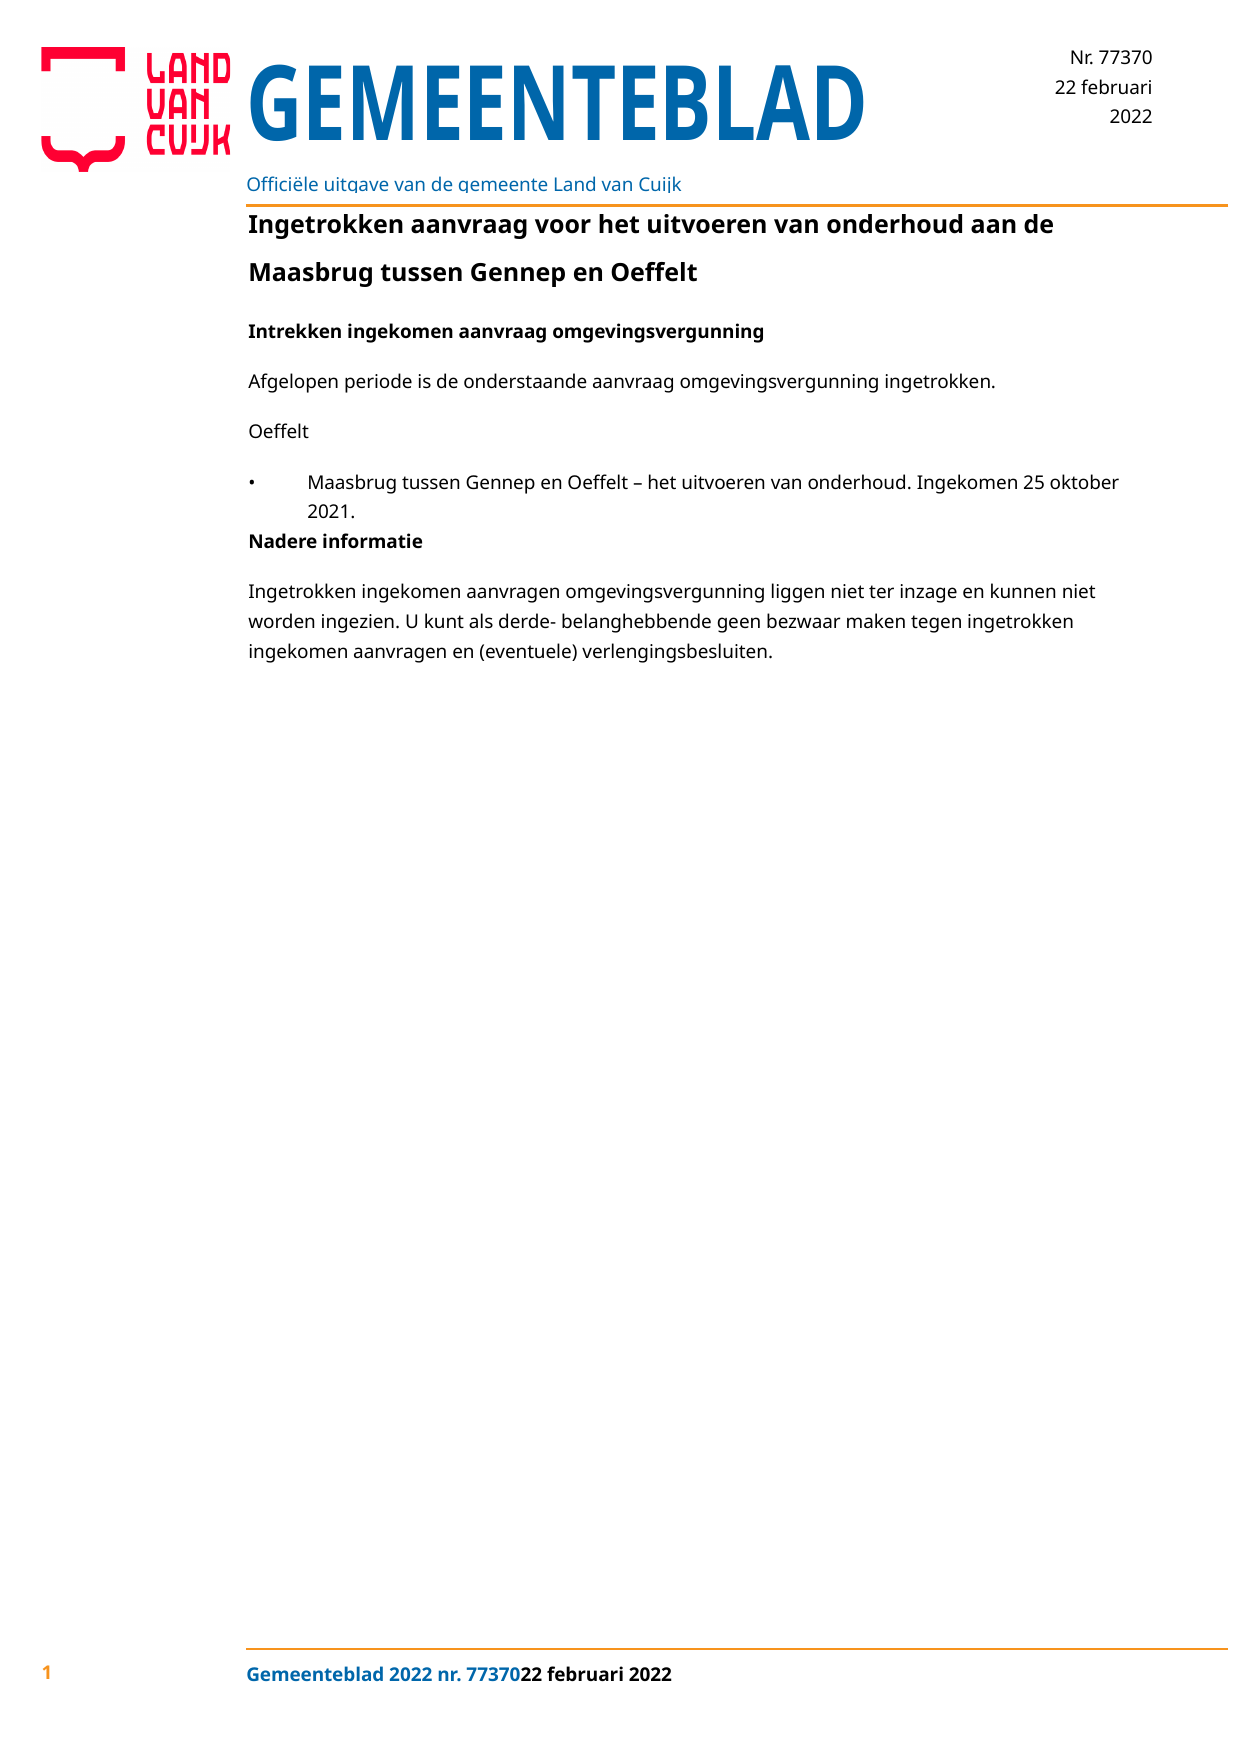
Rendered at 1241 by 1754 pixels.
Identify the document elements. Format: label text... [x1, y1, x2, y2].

text Intrekken ingekomen aanvraag omgevingsvergunning [248, 318, 1152, 344]
text Ingetrokken ingekomen aanvragen omgevingsvergunning liggen niet ter inzage en kunnen niet worden ingezien. U kunt als derde- belanghebbende geen bezwaar maken tegen ingetrokken ingekomen aanvragen en (eventuele) verlengingsbesluiten. [248, 579, 1152, 664]
text Afgelopen periode is de onderstaande aanvraag omgevingsvergunning ingetrokken. [248, 368, 1152, 394]
text Oeffelt [248, 419, 1152, 444]
text Nadere informatie [248, 528, 1152, 554]
picture [41, 47, 231, 172]
list Maasbrug tussen Gennep en Oeffelt – het uitvoeren van onderhoud. Ingekomen 25 oktober 2021. [248, 469, 1152, 524]
text Ingetrokken aanvraag voor het uitvoeren van onderhoud aan de Maasbrug tussen Gennep en Oeffelt [248, 207, 1152, 288]
